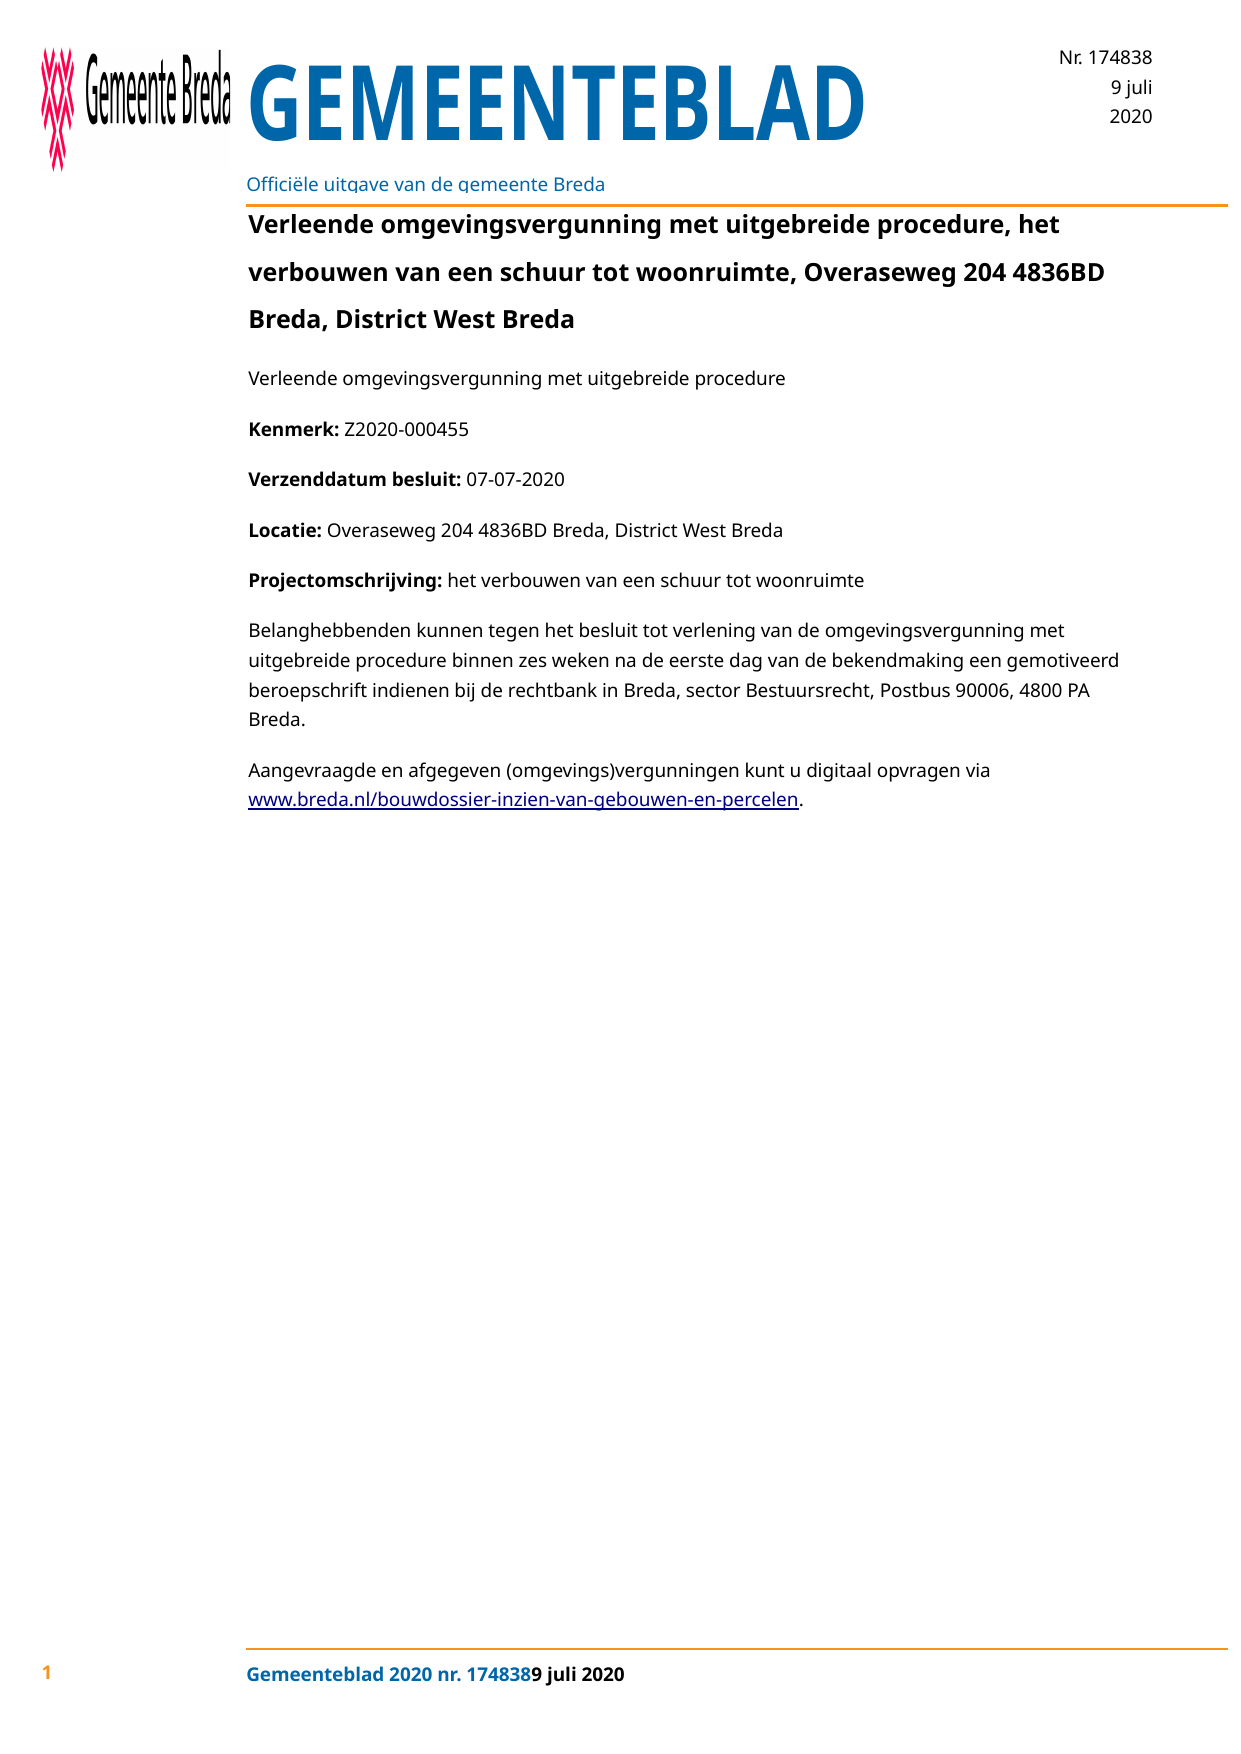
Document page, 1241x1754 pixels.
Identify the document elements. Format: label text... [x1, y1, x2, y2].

text Projectomschrijving: het verbouwen van een schuur tot woonruimte [248, 567, 1152, 593]
text Locatie: Overaseweg 204 4836BD Breda, District West Breda [248, 517, 1152, 542]
text Verzenddatum besluit: 07-07-2020 [248, 466, 1152, 492]
text Aangevraagde en afgegeven (omgevings)vergunningen kunt u digitaal opvragen via www.breda.nl/bouwdossier-inzien-van-gebouwen-en-percelen. [248, 757, 1152, 812]
picture [41, 47, 231, 172]
text Kenmerk: Z2020-000455 [248, 416, 1152, 442]
text Verleende omgevingsvergunning met uitgebreide procedure [248, 366, 1152, 391]
text Belanghebbenden kunnen tegen het besluit tot verlening van de omgevingsvergunning met uitgebreide procedure binnen zes weken na de eerste dag van de bekendmaking een gemotiveerd beroepschrift indienen bij de rechtbank in Breda, sector Bestuursrecht, Postbus 90006, 4800 PA Breda. [248, 618, 1152, 732]
text Verleende omgevingsvergunning met uitgebreide procedure, het verbouwen van een schuur tot woonruimte, Overaseweg 204 4836BD Breda, District West Breda [248, 207, 1152, 336]
